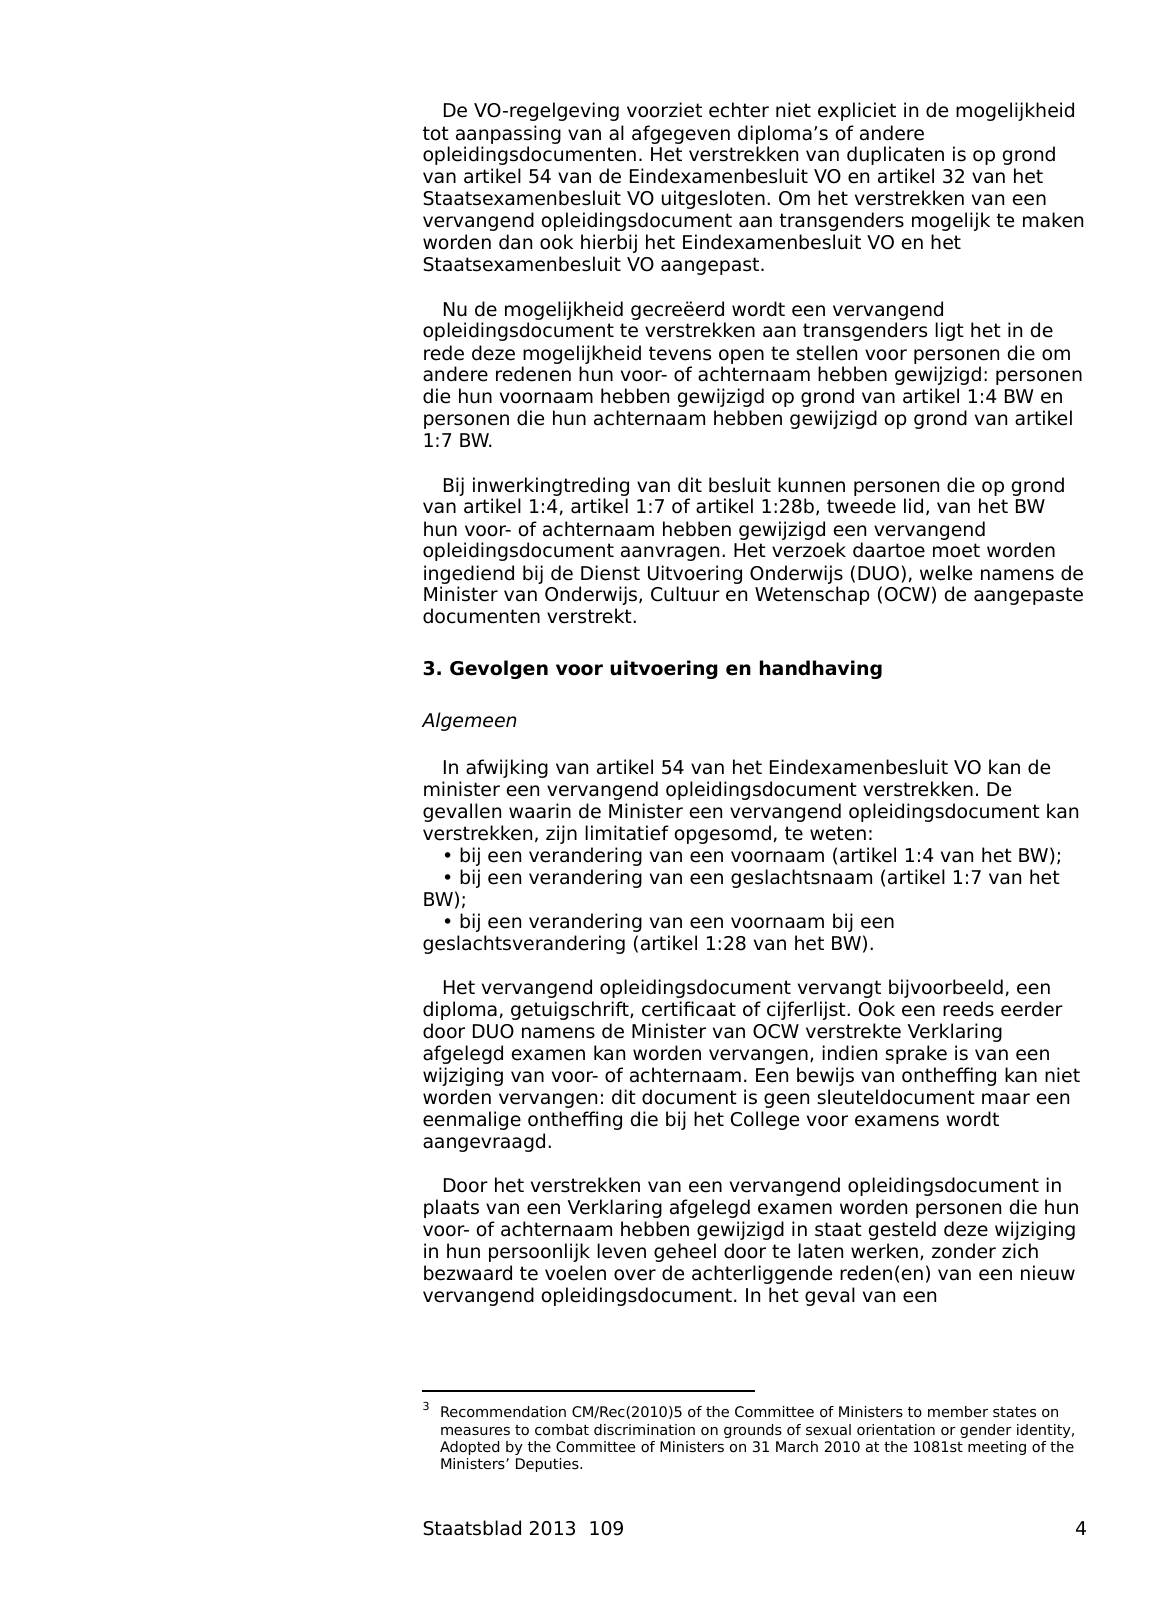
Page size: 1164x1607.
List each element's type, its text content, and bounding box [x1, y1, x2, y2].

text • bij een verandering van een geslachtsnaam (artikel 1:7 van het BW); [422, 867, 1087, 911]
text Recommendation CM/Rec(2010)5 of the Committee of Ministers to member states on measures to combat discrimination on grounds of sexual orientation or gender identity, Adopted by the Committee of Ministers on 31 March 2010 at the 1081st meeting of the Ministers’ Deputies. [422, 1400, 1087, 1473]
text Nu de mogelijkheid gecreëerd wordt een vervangend opleidingsdocument te verstrekken aan transgenders ligt het in de rede deze mogelijkheid tevens open te stellen voor personen die om andere redenen hun voor- of achternaam hebben gewijzigd: personen die hun voornaam hebben gewijzigd op grond van artikel 1:4 BW en personen die hun achternaam hebben gewijzigd op grond van artikel 1:7 BW. [422, 298, 1087, 452]
subtitle 3. Gevolgen voor uitvoering en handhaving [422, 658, 1087, 680]
text Het vervangend opleidingsdocument vervangt bijvoorbeeld, een diploma, getuigschrift, certificaat of cijferlijst. Ook een reeds eerder door DUO namens de Minister van OCW verstrekte Verklaring afgelegd examen kan worden vervangen, indien sprake is van een wijziging van voor- of achternaam. Een bewijs van ontheffing kan niet worden vervangen: dit document is geen sleuteldocument maar een eenmalige ontheffing die bij het College voor examens wordt aangevraagd. [422, 977, 1087, 1153]
text De VO-regelgeving voorziet echter niet expliciet in de mogelijkheid tot aanpassing van al afgegeven diploma’s of andere opleidingsdocumenten. Het verstrekken van duplicaten is op grond van artikel 54 van de Eindexamenbesluit VO en artikel 32 van het Staatsexamenbesluit VO uitgesloten. Om het verstrekken van een vervangend opleidingsdocument aan transgenders mogelijk te maken worden dan ook hierbij het Eindexamenbesluit VO en het Staatsexamenbesluit VO aangepast. [422, 100, 1087, 276]
text • bij een verandering van een voornaam bij een geslachtsverandering (artikel 1:28 van het BW). [422, 911, 1087, 955]
text In afwijking van artikel 54 van het Eindexamenbesluit VO kan de minister een vervangend opleidingsdocument verstrekken. De gevallen waarin de Minister een vervangend opleidingsdocument kan verstrekken, zijn limitatief opgesomd, te weten: [422, 757, 1087, 845]
text Bij inwerkingtreding van dit besluit kunnen personen die op grond van artikel 1:4, artikel 1:7 of artikel 1:28b, tweede lid, van het BW hun voor- of achternaam hebben gewijzigd een vervangend opleidingsdocument aanvragen. Het verzoek daartoe moet worden ingediend bij de Dienst Uitvoering Onderwijs (DUO), welke namens de Minister van Onderwijs, Cultuur en Wetenschap (OCW) de aangepaste documenten verstrekt. [422, 474, 1087, 628]
text Door het verstrekken van een vervangend opleidingsdocument in plaats van een Verklaring afgelegd examen worden personen die hun voor- of achternaam hebben gewijzigd in staat gesteld deze wijziging in hun persoonlijk leven geheel door te laten werken, zonder zich bezwaard te voelen over de achterliggende reden(en) van een nieuw vervangend opleidingsdocument. In het geval van een [422, 1175, 1087, 1307]
subtitle Algemeen [422, 710, 1087, 732]
text • bij een verandering van een voornaam (artikel 1:4 van het BW); [422, 845, 1087, 867]
